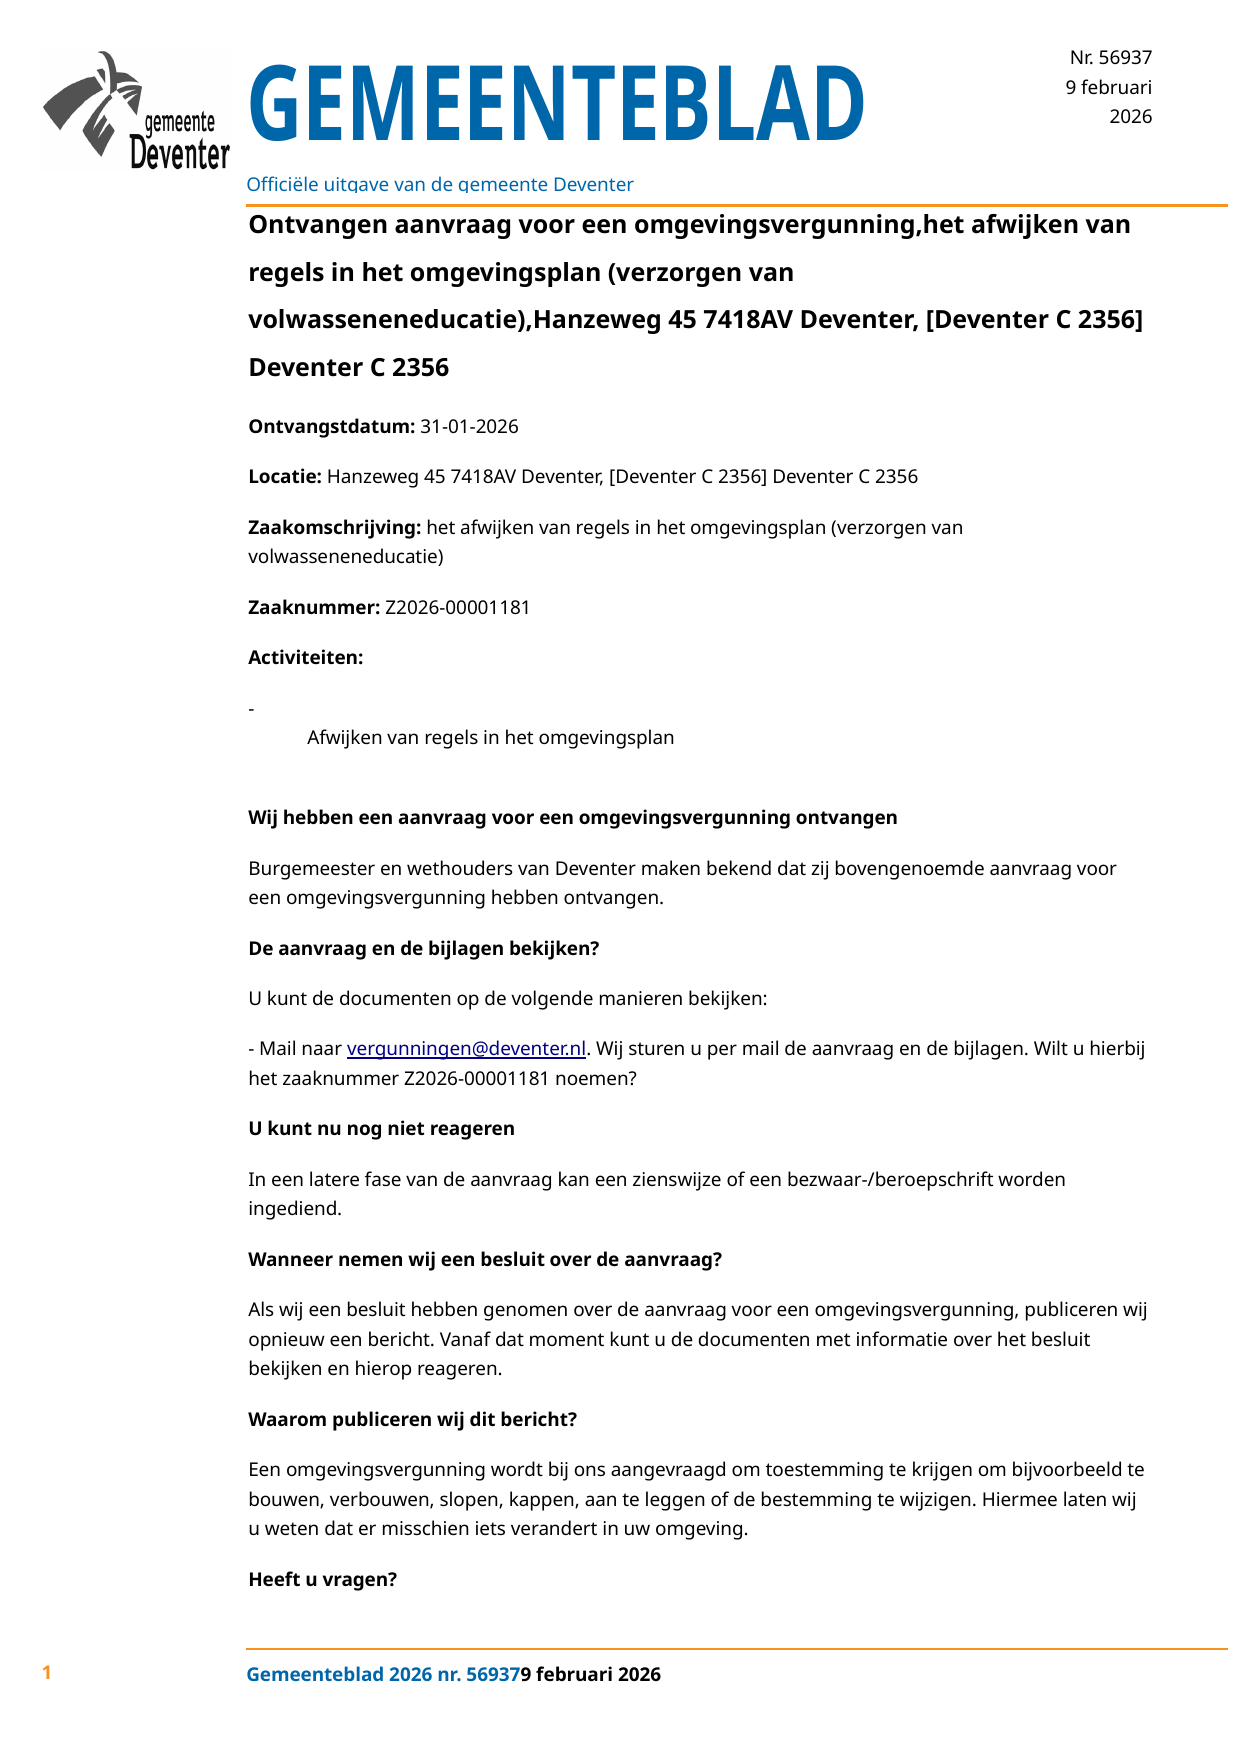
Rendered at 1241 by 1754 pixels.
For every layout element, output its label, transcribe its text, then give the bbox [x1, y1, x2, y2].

text Een omgevingsvergunning wordt bij ons aangevraagd om toestemming te krijgen om bijvoorbeeld te bouwen, verbouwen, slopen, kappen, aan te leggen of de bestemming te wijzigen. Hiermee laten wij u weten dat er misschien iets verandert in uw omgeving. [248, 1456, 1152, 1541]
text Locatie: Hanzeweg 45 7418AV Deventer, [Deventer C 2356] Deventer C 2356 [248, 463, 1152, 489]
text U kunt nu nog niet reageren [248, 1116, 1152, 1141]
text In een latere fase van de aanvraag kan een zienswijze of een bezwaar-/beroepschrift worden ingediend. [248, 1166, 1152, 1221]
text Zaaknummer: Z2026-00001181 [248, 594, 1152, 620]
text - Mail naar vergunningen@deventer.nl. Wij sturen u per mail de aanvraag en de bijlagen. Wilt u hierbij het zaaknummer Z2026-00001181 noemen? [248, 1036, 1152, 1091]
text De aanvraag en de bijlagen bekijken? [248, 935, 1152, 961]
picture [41, 47, 231, 172]
text Activiteiten: [248, 644, 1152, 670]
text Ontvangstdatum: 31-01-2026 [248, 413, 1152, 439]
text U kunt de documenten op de volgende manieren bekijken: [248, 985, 1152, 1011]
text Wanneer nemen wij een besluit over de aanvraag? [248, 1246, 1152, 1272]
text Als wij een besluit hebben genomen over de aanvraag voor een omgevingsvergunning, publiceren wij opnieuw een bericht. Vanaf dat moment kunt u de documenten met informatie over het besluit bekijken en hierop reageren. [248, 1296, 1152, 1381]
text Heeft u vragen? [248, 1566, 1152, 1592]
list Afwijken van regels in het omgevingsplan [248, 724, 1152, 750]
text Burgemeester en wethouders van Deventer maken bekend dat zij bovengenoemde aanvraag voor een omgevingsvergunning hebben ontvangen. [248, 855, 1152, 910]
text Wij hebben een aanvraag voor een omgevingsvergunning ontvangen [248, 804, 1152, 830]
text Zaakomschrijving: het afwijken van regels in het omgevingsplan (verzorgen van volwasseneneducatie) [248, 514, 1152, 569]
text Waarom publiceren wij dit bericht? [248, 1406, 1152, 1432]
text Ontvangen aanvraag voor een omgevingsvergunning,het afwijken van regels in het omgevingsplan (verzorgen van volwasseneneducatie),Hanzeweg 45 7418AV Deventer, [Deventer C 2356] Deventer C 2356 [248, 207, 1152, 384]
